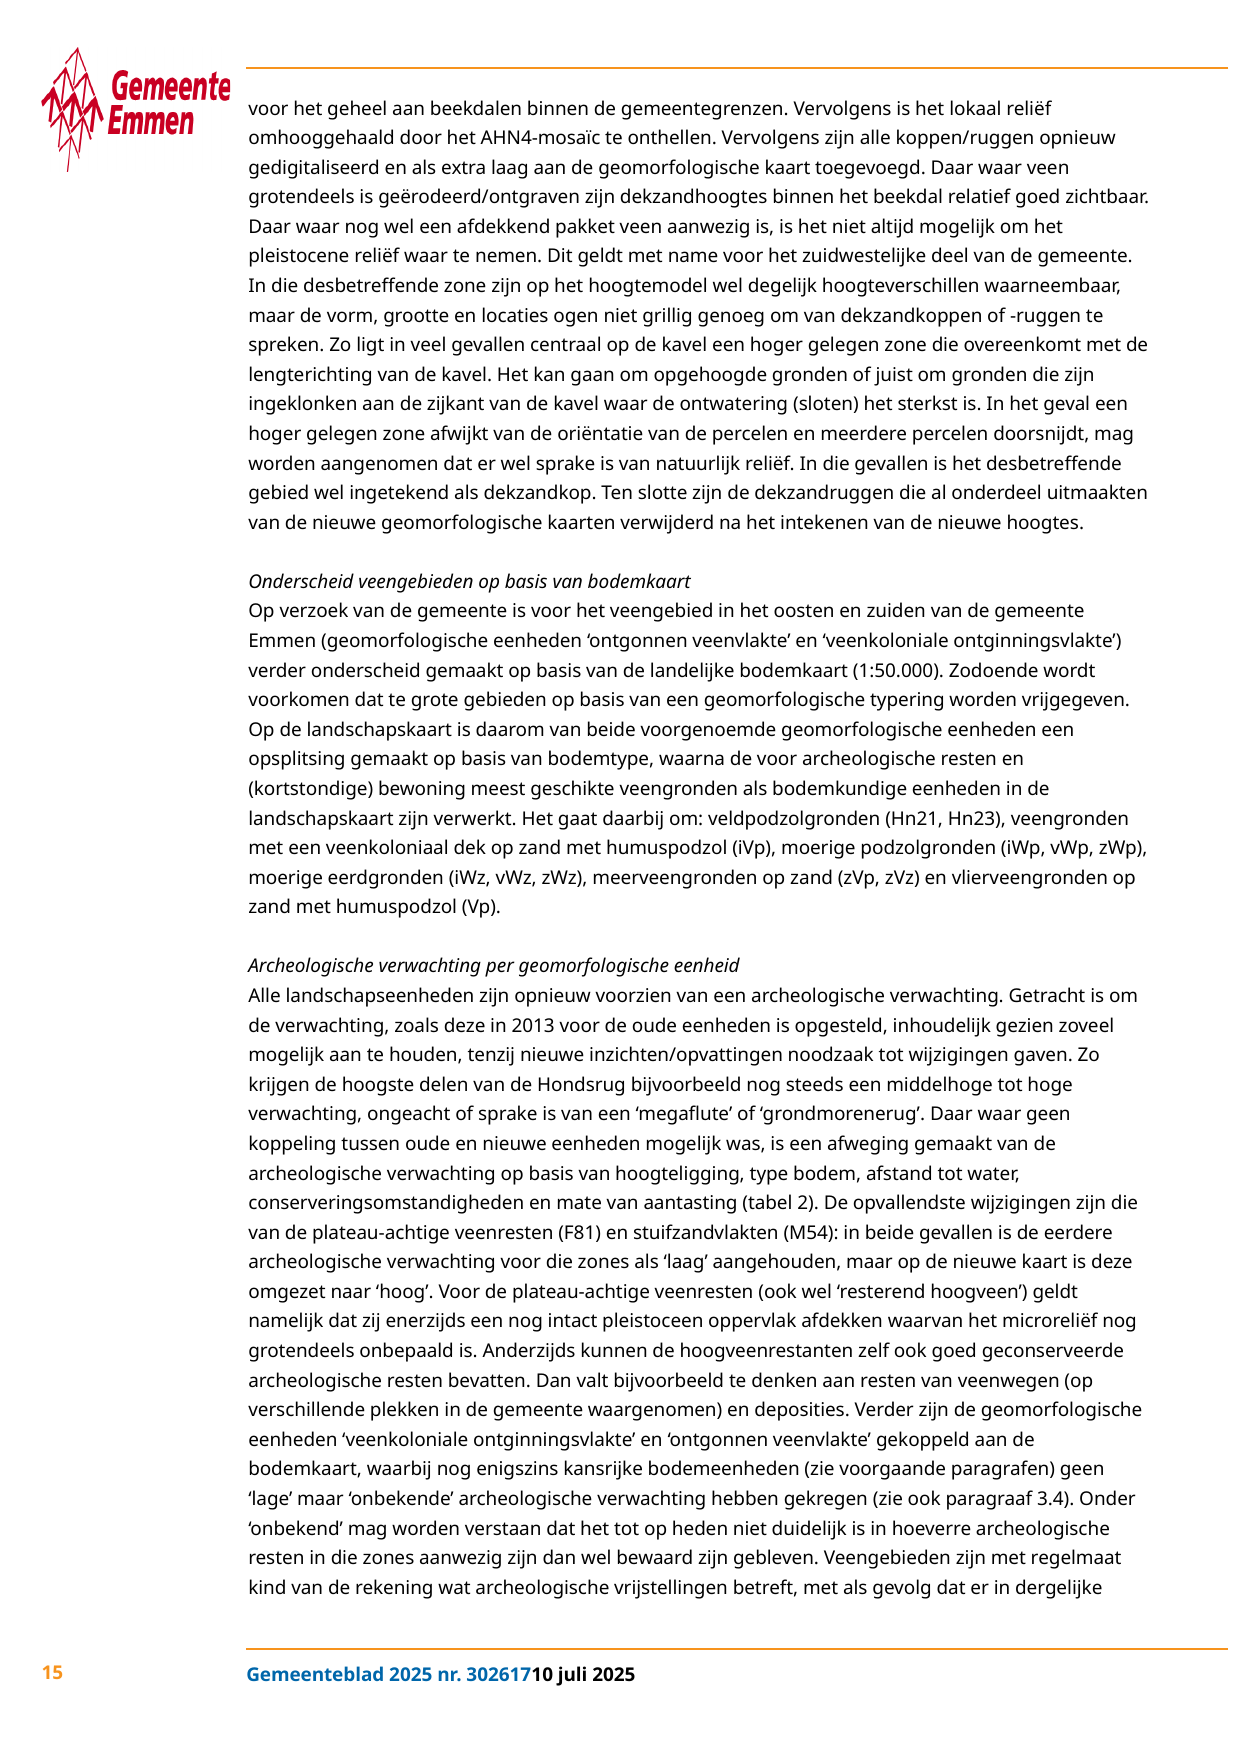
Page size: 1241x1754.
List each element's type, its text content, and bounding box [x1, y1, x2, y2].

text Archeologische verwachting per geomorfologische eenheid [248, 953, 1152, 978]
text Alle landschapseenheden zijn opnieuw voorzien van een archeologische verwachting. Getracht is om de verwachting, zoals deze in 2013 voor de oude eenheden is opgesteld, inhoudelijk gezien zoveel mogelijk aan te houden, tenzij nieuwe inzichten/opvattingen noodzaak tot wijzigingen gaven. Zo krijgen de hoogste delen van de Hondsrug bijvoorbeeld nog steeds een middelhoge tot hoge verwachting, ongeacht of sprake is van een ‘megaflute’ of ‘grondmorenerug’. Daar waar geen koppeling tussen oude en nieuwe eenheden mogelijk was, is een afweging gemaakt van de archeologische verwachting op basis van hoogteligging, type bodem, afstand tot water, conserveringsomstandigheden en mate van aantasting (tabel 2). De opvallendste wijzigingen zijn die van de plateau-achtige veenresten (F81) en stuifzandvlakten (M54): in beide gevallen is de eerdere archeologische verwachting voor die zones als ‘laag’ aangehouden, maar op de nieuwe kaart is deze omgezet naar ‘hoog’. Voor de plateau-achtige veenresten (ook wel ‘resterend hoogveen’) geldt namelijk dat zij enerzijds een nog intact pleistoceen oppervlak afdekken waarvan het microreliëf nog grotendeels onbepaald is. Anderzijds kunnen de hoogveenrestanten zelf ook goed geconserveerde archeologische resten bevatten. Dan valt bijvoorbeeld te denken aan resten van veenwegen (op verschillende plekken in de gemeente waargenomen) en deposities. Verder zijn de geomorfologische eenheden ‘veenkoloniale ontginningsvlakte’ en ‘ontgonnen veenvlakte’ gekoppeld aan de bodemkaart, waarbij nog enigszins kansrijke bodemeenheden (zie voorgaande paragrafen) geen ‘lage’ maar ‘onbekende’ archeologische verwachting hebben gekregen (zie ook paragraaf 3.4). Onder ‘onbekend’ mag worden verstaan dat het tot op heden niet duidelijk is in hoeverre archeologische resten in die zones aanwezig zijn dan wel bewaard zijn gebleven. Veengebieden zijn met regelmaat kind van de rekening wat archeologische vrijstellingen betreft, met als gevolg dat er in dergelijke [248, 982, 1152, 1600]
picture [41, 47, 231, 172]
text Onderscheid veengebieden op basis van bodemkaart [248, 568, 1152, 594]
text voor het geheel aan beekdalen binnen de gemeentegrenzen. Vervolgens is het lokaal reliëf omhooggehaald door het AHN4-mosaïc te onthellen. Vervolgens zijn alle koppen/ruggen opnieuw gedigitaliseerd en als extra laag aan de geomorfologische kaart toegevoegd. Daar waar veen grotendeels is geërodeerd/ontgraven zijn dekzandhoogtes binnen het beekdal relatief goed zichtbaar. Daar waar nog wel een afdekkend pakket veen aanwezig is, is het niet altijd mogelijk om het pleistocene reliëf waar te nemen. Dit geldt met name voor het zuidwestelijke deel van de gemeente. In die desbetreffende zone zijn op het hoogtemodel wel degelijk hoogteverschillen waarneembaar, maar de vorm, grootte en locaties ogen niet grillig genoeg om van dekzandkoppen of -ruggen te spreken. Zo ligt in veel gevallen centraal op de kavel een hoger gelegen zone die overeenkomt met de lengterichting van de kavel. Het kan gaan om opgehoogde gronden of juist om gronden die zijn ingeklonken aan de zijkant van de kavel waar de ontwatering (sloten) het sterkst is. In het geval een hoger gelegen zone afwijkt van de oriëntatie van de percelen en meerdere percelen doorsnijdt, mag worden aangenomen dat er wel sprake is van natuurlijk reliëf. In die gevallen is het desbetreffende gebied wel ingetekend als dekzandkop. Ten slotte zijn de dekzandruggen die al onderdeel uitmaakten van de nieuwe geomorfologische kaarten verwijderd na het intekenen van de nieuwe hoogtes. [248, 95, 1152, 535]
text Op verzoek van de gemeente is voor het veengebied in het oosten en zuiden van de gemeente Emmen (geomorfologische eenheden ‘ontgonnen veenvlakte’ en ‘veenkoloniale ontginningsvlakte’) verder onderscheid gemaakt op basis van de landelijke bodemkaart (1:50.000). Zodoende wordt voorkomen dat te grote gebieden op basis van een geomorfologische typering worden vrijgegeven. Op de landschapskaart is daarom van beide voorgenoemde geomorfologische eenheden een opsplitsing gemaakt op basis van bodemtype, waarna de voor archeologische resten en (kortstondige) bewoning meest geschikte veengronden als bodemkundige eenheden in de landschapskaart zijn verwerkt. Het gaat daarbij om: veldpodzolgronden (Hn21, Hn23), veengronden met een veenkoloniaal dek op zand met humuspodzol (iVp), moerige podzolgronden (iWp, vWp, zWp), moerige eerdgronden (iWz, vWz, zWz), meerveengronden op zand (zVp, zVz) en vlierveengronden op zand met humuspodzol (Vp). [248, 598, 1152, 919]
